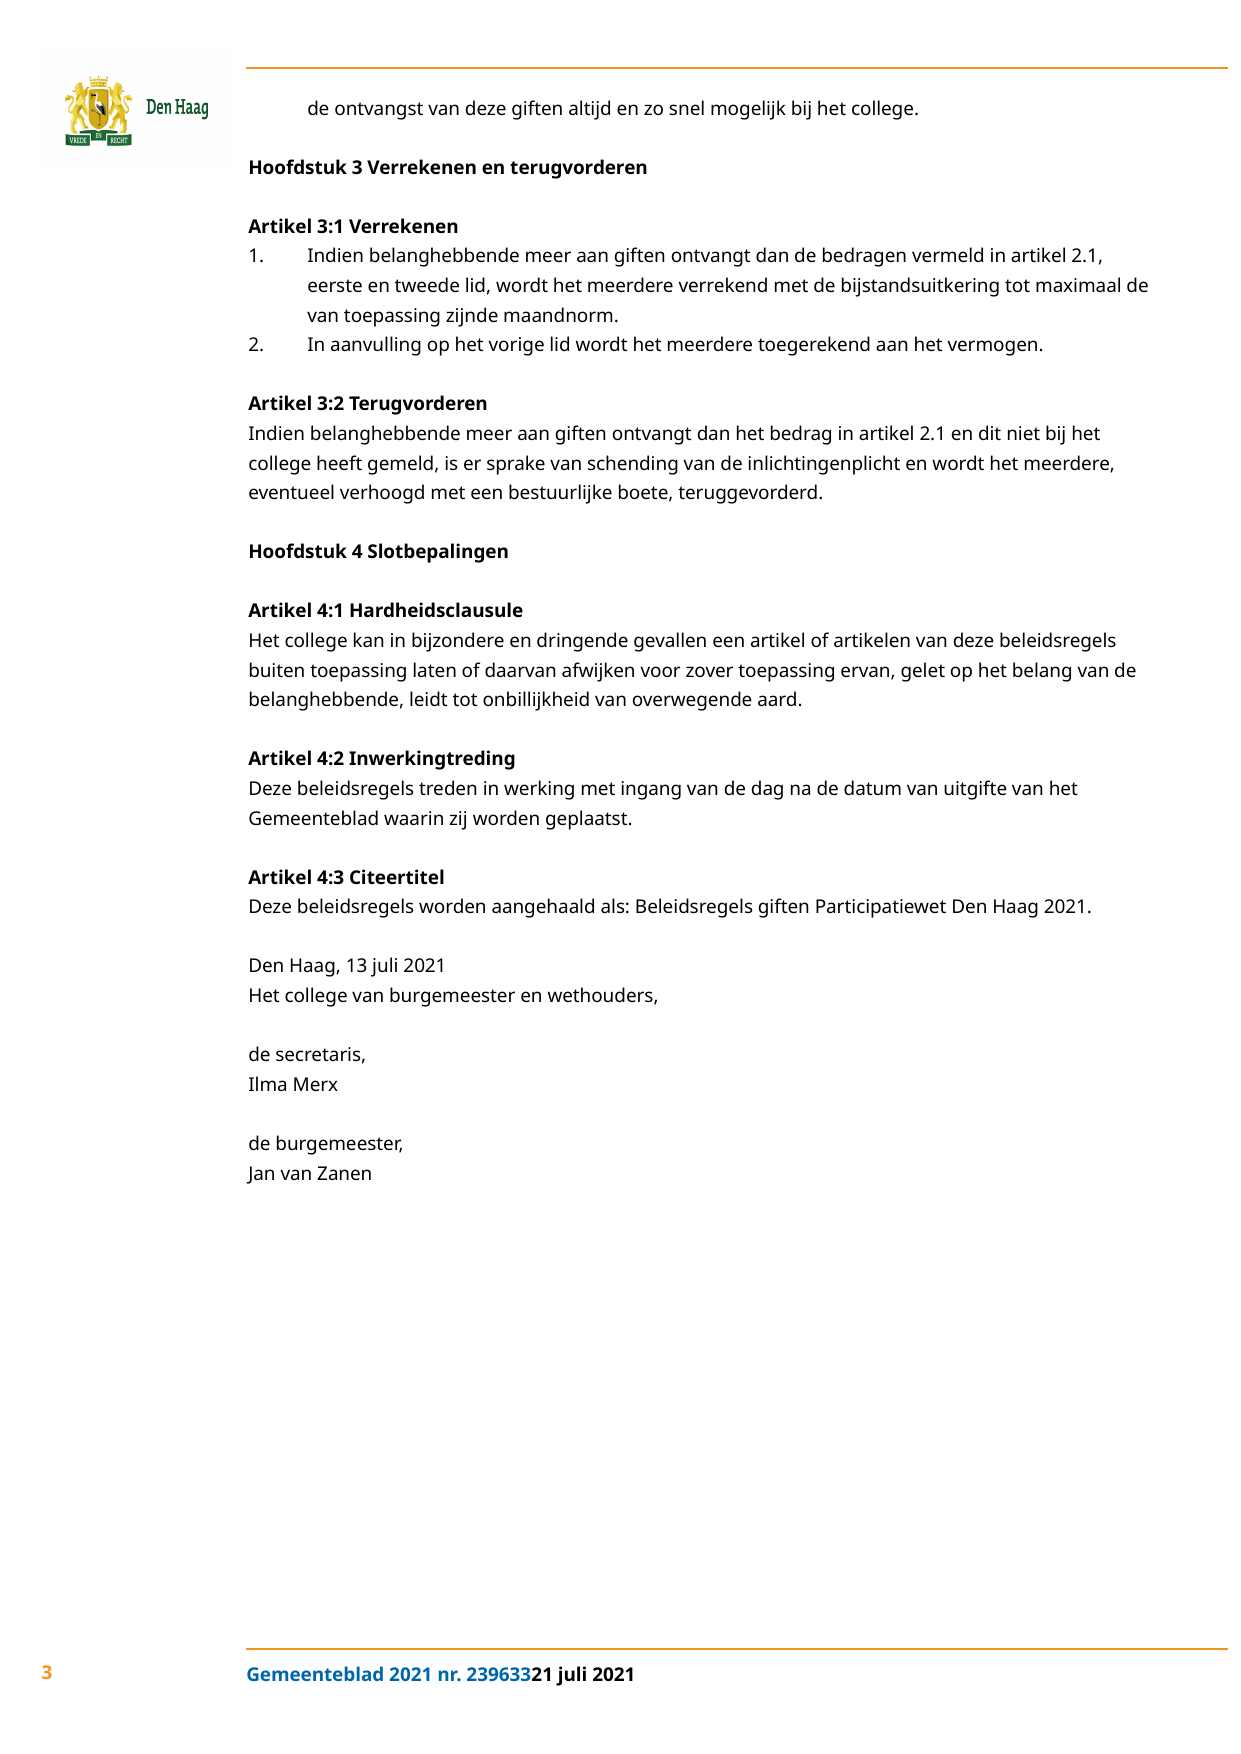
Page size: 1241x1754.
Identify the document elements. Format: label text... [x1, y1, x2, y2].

list In aanvulling op het vorige lid wordt het meerdere toegerekend aan het vermogen. [248, 331, 1152, 357]
text de burgemeester, [248, 1130, 1152, 1156]
text Artikel 4:3 Citeertitel [248, 864, 1152, 890]
list Indien belanghebbende meer aan giften ontvangt dan de bedragen vermeld in artikel 2.1, eerste en tweede lid, wordt het meerdere verrekend met de bijstandsuitkering tot maximaal de van toepassing zijnde maandnorm. [248, 243, 1152, 328]
text Deze beleidsregels treden in werking met ingang van de dag na de datum van uitgifte van het Gemeenteblad waarin zij worden geplaatst. [248, 775, 1152, 831]
text Den Haag, 13 juli 2021 [248, 953, 1152, 978]
text de secretaris, [248, 1041, 1152, 1067]
text Hoofdstuk 4 Slotbepalingen [248, 538, 1152, 564]
picture [41, 47, 231, 172]
text Het college van burgemeester en wethouders, [248, 982, 1152, 1008]
text Artikel 3:2 Terugvorderen [248, 391, 1152, 416]
text Indien belanghebbende meer aan giften ontvangt dan het bedrag in artikel 2.1 en dit niet bij het college heeft gemeld, is er sprake van schending van de inlichtingenplicht en wordt het meerdere, eventueel verhoogd met een bestuurlijke boete, teruggevorderd. [248, 420, 1152, 505]
text Deze beleidsregels worden aangehaald als: Beleidsregels giften Participatiewet Den Haag 2021. [248, 893, 1152, 919]
text Artikel 3:1 Verrekenen [248, 213, 1152, 239]
text Het college kan in bijzondere en dringende gevallen een artikel of artikelen van deze beleidsregels buiten toepassing laten of daarvan afwijken voor zover toepassing ervan, gelet op het belang van de belanghebbende, leidt tot onbillijkheid van overwegende aard. [248, 627, 1152, 712]
text Artikel 4:2 Inwerkingtreding [248, 746, 1152, 771]
text Hoofdstuk 3 Verrekenen en terugvorderen [248, 154, 1152, 180]
text Ilma Merx [248, 1071, 1152, 1097]
text Artikel 4:1 Hardheidsclausule [248, 598, 1152, 623]
text Jan van Zanen [248, 1160, 1152, 1186]
list de ontvangst van deze giften altijd en zo snel mogelijk bij het college. [248, 95, 1152, 121]
